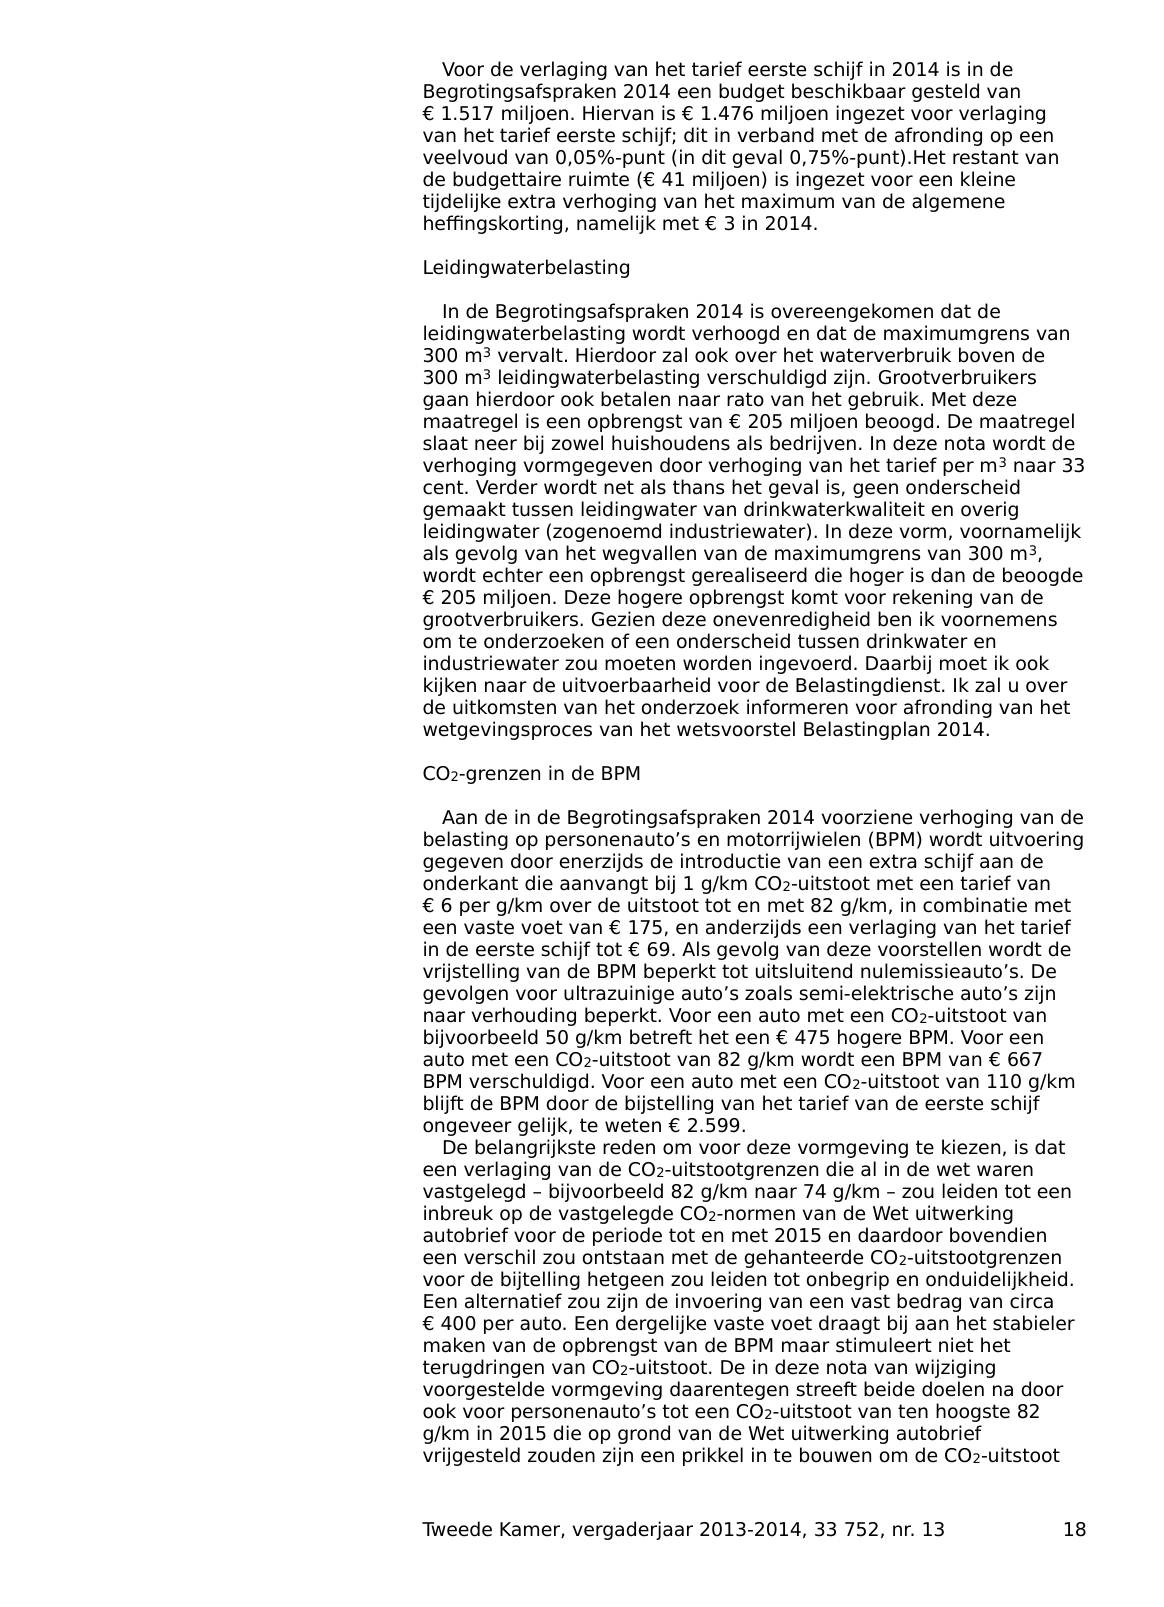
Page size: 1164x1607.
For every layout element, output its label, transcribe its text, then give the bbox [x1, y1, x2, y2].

text De belangrijkste reden om voor deze vormgeving te kiezen, is dat een verlaging van de CO2-uitstootgrenzen die al in de wet waren vastgelegd – bijvoorbeeld 82 g/km naar 74 g/km – zou leiden tot een inbreuk op de vastgelegde CO2-normen van de Wet uitwerking autobrief voor de periode tot en met 2015 en daardoor bovendien een verschil zou ontstaan met de gehanteerde CO2-uitstootgrenzen voor de bijtelling hetgeen zou leiden tot onbegrip en onduidelijkheid. Een alternatief zou zijn de invoering van een vast bedrag van circa € 400 per auto. Een dergelijke vaste voet draagt bij aan het stabieler maken van de opbrengst van de BPM maar stimuleert niet het terugdringen van CO2-uitstoot. De in deze nota van wijziging voorgestelde vormgeving daarentegen streeft beide doelen na door ook voor personenauto’s tot een CO2-uitstoot van ten hoogste 82 g/km in 2015 die op grond van de Wet uitwerking autobrief vrijgesteld zouden zijn een prikkel in te bouwen om de CO2-uitstoot [422, 1137, 1087, 1467]
text Voor de verlaging van het tarief eerste schijf in 2014 is in de Begrotingsafspraken 2014 een budget beschikbaar gesteld van € 1.517 miljoen. Hiervan is € 1.476 miljoen ingezet voor verlaging van het tarief eerste schijf; dit in verband met de afronding op een veelvoud van 0,05%-punt (in dit geval 0,75%-punt).Het restant van de budgettaire ruimte (€ 41 miljoen) is ingezet voor een kleine tijdelijke extra verhoging van het maximum van de algemene heffingskorting, namelijk met € 3 in 2014. [422, 59, 1087, 235]
subtitle Leidingwaterbelasting [422, 257, 1087, 279]
text Aan de in de Begrotingsafspraken 2014 voorziene verhoging van de belasting op personenauto’s en motorrijwielen (BPM) wordt uitvoering gegeven door enerzijds de introductie van een extra schijf aan de onderkant die aanvangt bij 1 g/km CO2-uitstoot met een tarief van € 6 per g/km over de uitstoot tot en met 82 g/km, in combinatie met een vaste voet van € 175, en anderzijds een verlaging van het tarief in de eerste schijf tot € 69. Als gevolg van deze voorstellen wordt de vrijstelling van de BPM beperkt tot uitsluitend nulemissieauto’s. De gevolgen voor ultrazuinige auto’s zoals semi-elektrische auto’s zijn naar verhouding beperkt. Voor een auto met een CO2-uitstoot van bijvoorbeeld 50 g/km betreft het een € 475 hogere BPM. Voor een auto met een CO2-uitstoot van 82 g/km wordt een BPM van € 667 BPM verschuldigd. Voor een auto met een CO2-uitstoot van 110 g/km blijft de BPM door de bijstelling van het tarief van de eerste schijf ongeveer gelijk, te weten € 2.599. [422, 807, 1087, 1137]
subtitle CO2-grenzen in de BPM [422, 763, 1087, 785]
text In de Begrotingsafspraken 2014 is overeengekomen dat de leidingwaterbelasting wordt verhoogd en dat de maximumgrens van 300 m3 vervalt. Hierdoor zal ook over het waterverbruik boven de 300 m3 leidingwaterbelasting verschuldigd zijn. Grootverbruikers gaan hierdoor ook betalen naar rato van het gebruik. Met deze maatregel is een opbrengst van € 205 miljoen beoogd. De maatregel slaat neer bij zowel huishoudens als bedrijven. In deze nota wordt de verhoging vormgegeven door verhoging van het tarief per m3 naar 33 cent. Verder wordt net als thans het geval is, geen onderscheid gemaakt tussen leidingwater van drinkwaterkwaliteit en overig leidingwater (zogenoemd industriewater). In deze vorm, voornamelijk als gevolg van het wegvallen van de maximumgrens van 300 m3, wordt echter een opbrengst gerealiseerd die hoger is dan de beoogde € 205 miljoen. Deze hogere opbrengst komt voor rekening van de grootverbruikers. Gezien deze onevenredigheid ben ik voornemens om te onderzoeken of een onderscheid tussen drinkwater en industriewater zou moeten worden ingevoerd. Daarbij moet ik ook kijken naar de uitvoerbaarheid voor de Belastingdienst. Ik zal u over de uitkomsten van het onderzoek informeren voor afronding van het wetgevingsproces van het wetsvoorstel Belastingplan 2014. [422, 301, 1087, 741]
